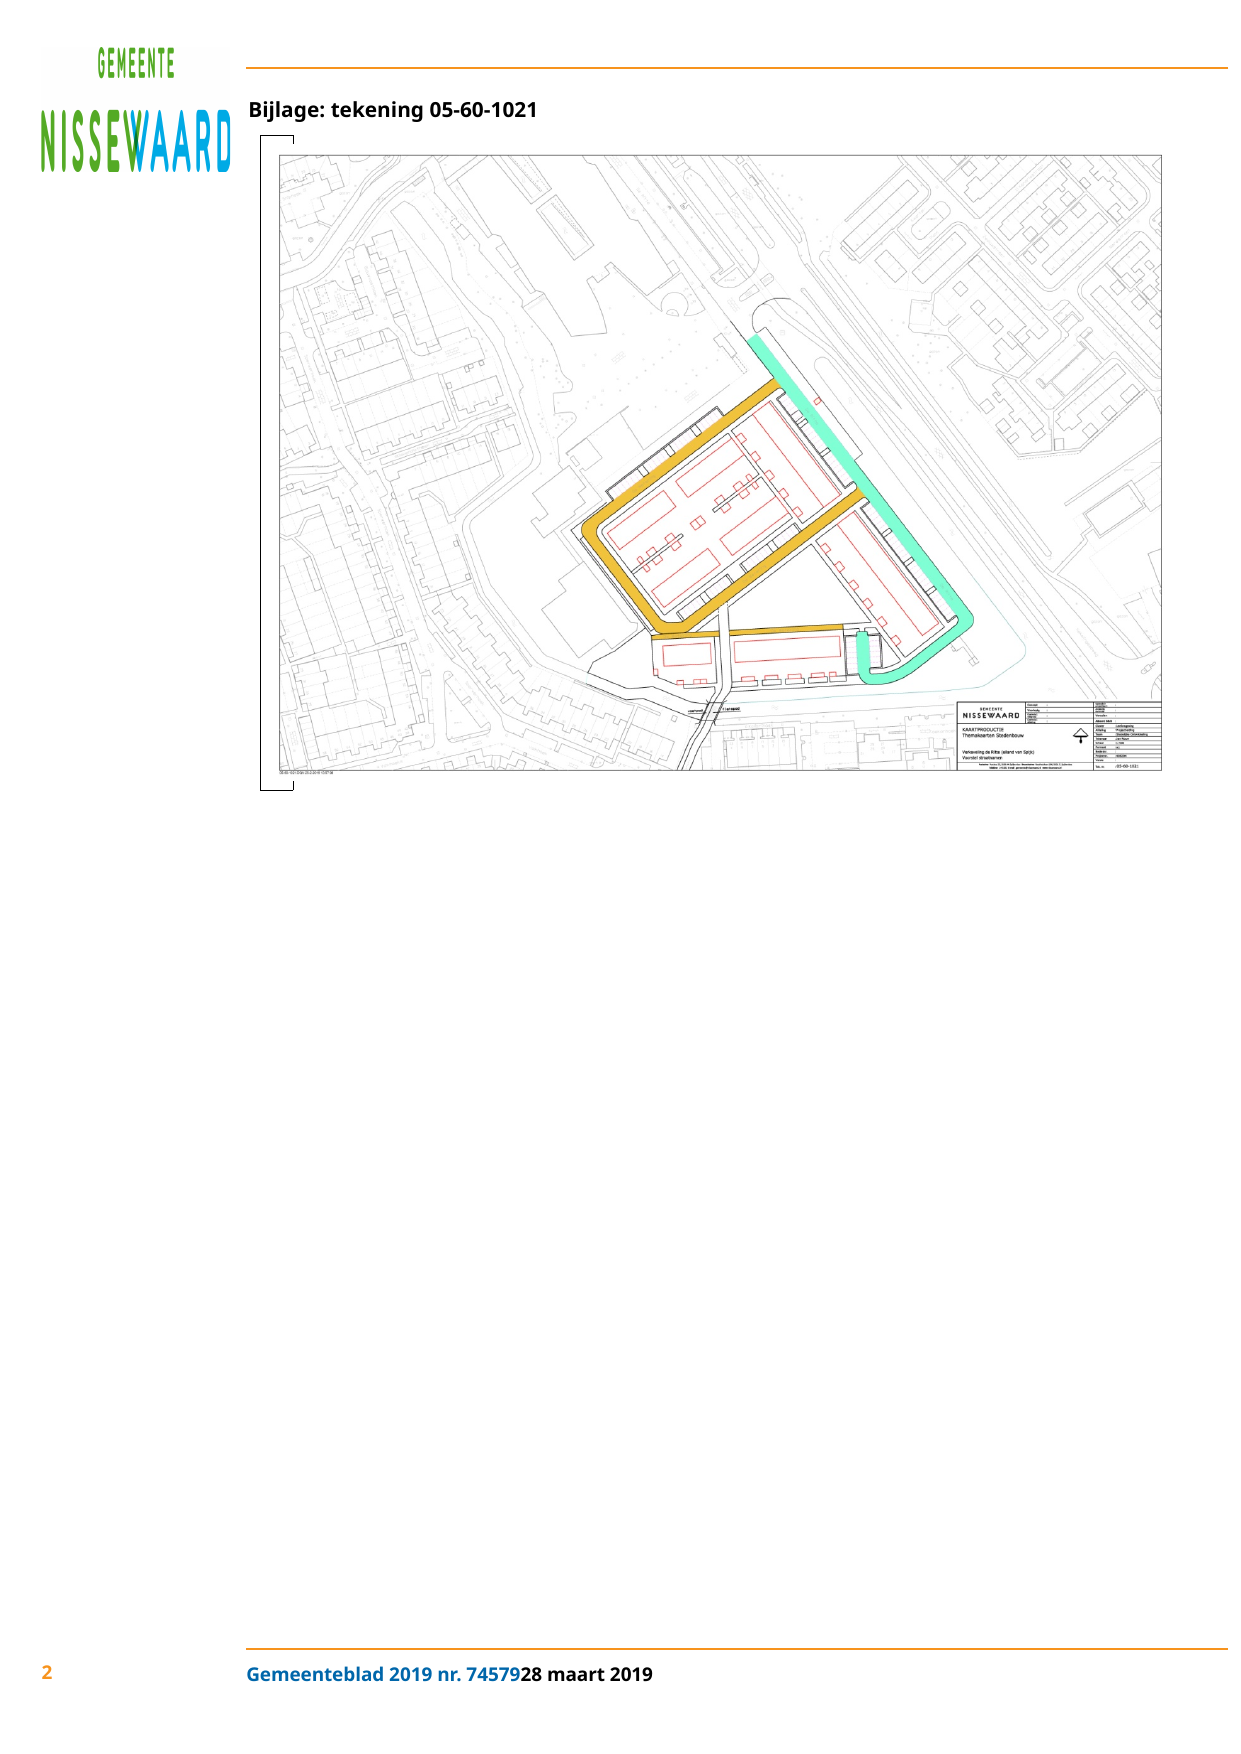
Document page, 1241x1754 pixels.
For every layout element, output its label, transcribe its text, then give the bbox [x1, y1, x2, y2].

picture [154, 157, 165, 172]
text Bijlage: tekening 05-60-1021 [248, 95, 1152, 123]
picture [201, 122, 206, 138]
picture [268, 144, 1173, 781]
picture [222, 122, 227, 160]
picture [176, 157, 187, 172]
picture [200, 151, 206, 172]
picture [41, 47, 231, 172]
